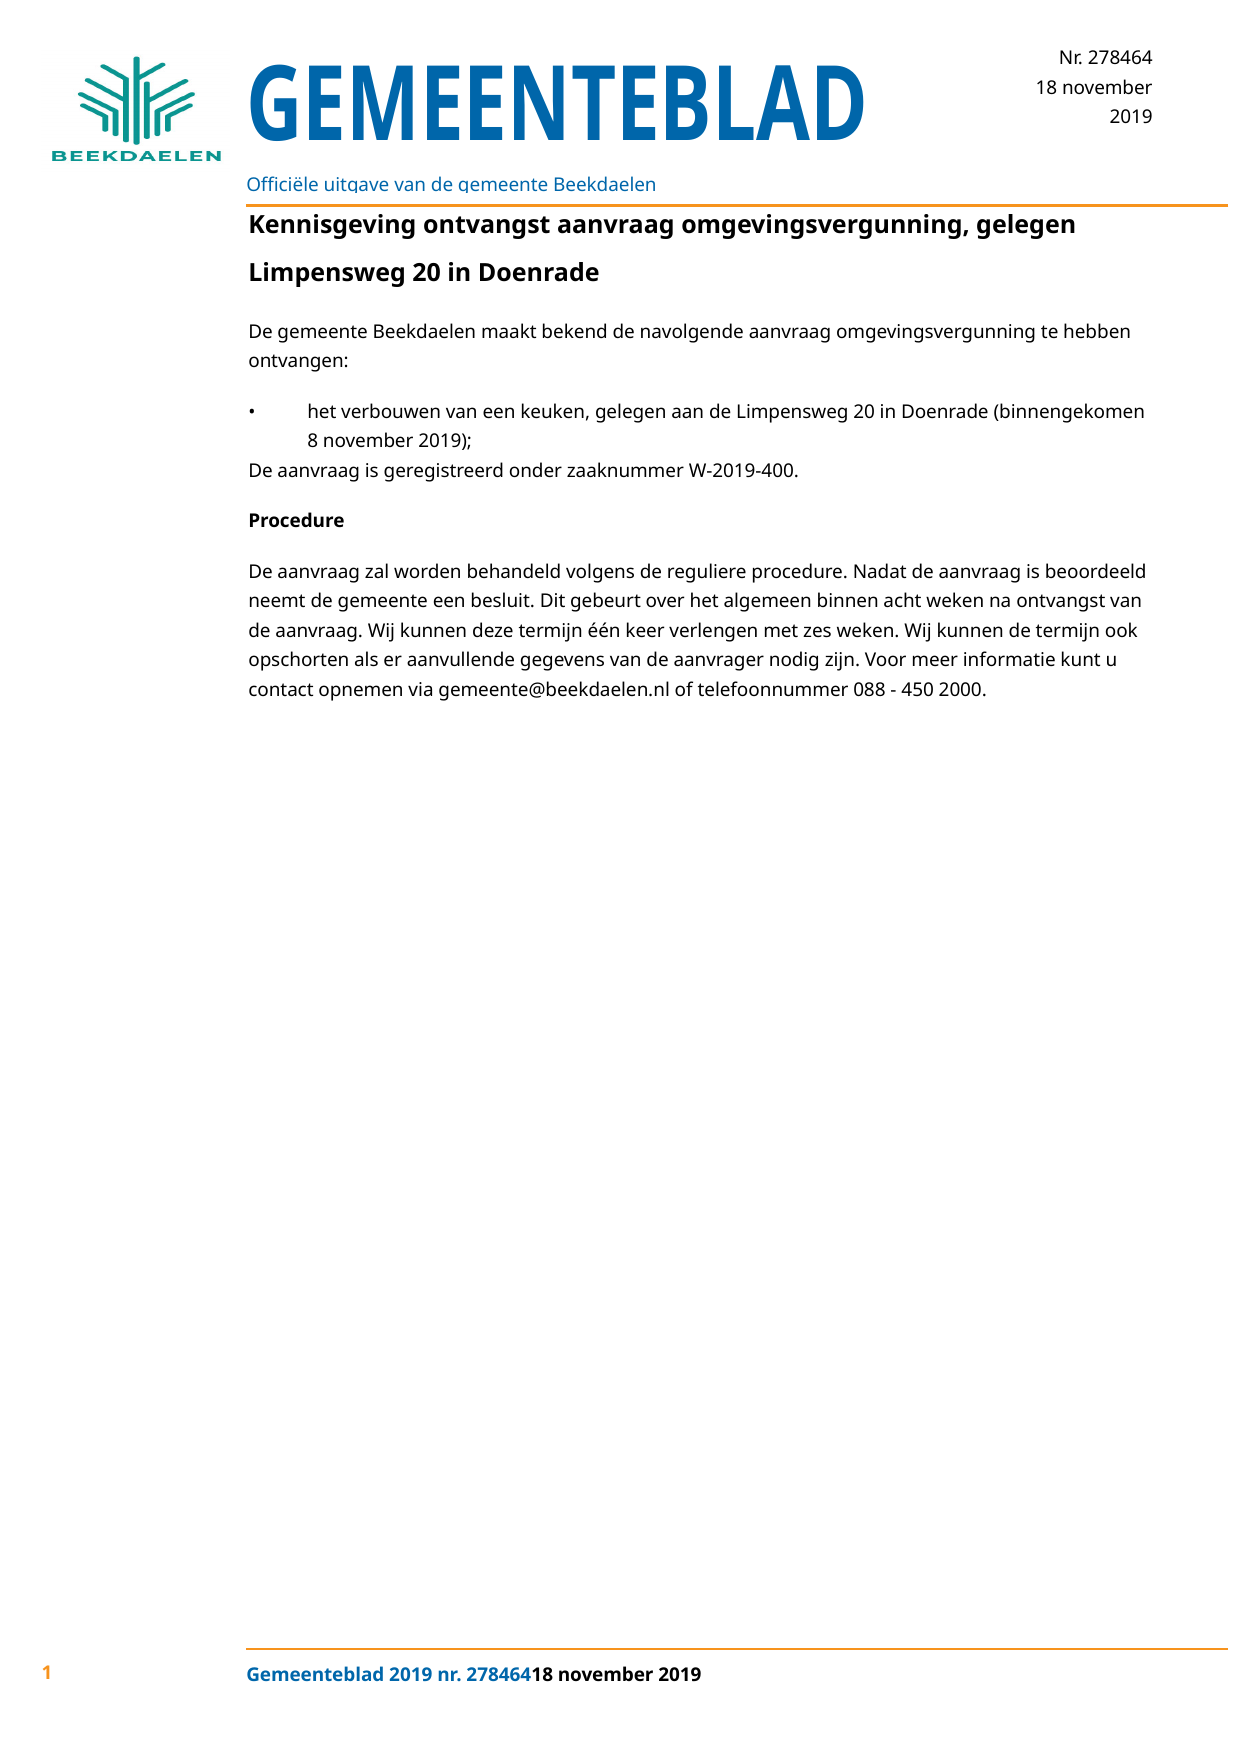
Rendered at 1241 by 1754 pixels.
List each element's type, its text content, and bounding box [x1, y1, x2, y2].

picture [41, 47, 231, 172]
text Kennisgeving ontvangst aanvraag omgevingsvergunning, gelegen Limpensweg 20 in Doenrade [248, 207, 1152, 288]
text De aanvraag is geregistreerd onder zaaknummer W-2019-400. [248, 457, 1152, 483]
text Procedure [248, 507, 1152, 533]
text De aanvraag zal worden behandeld volgens de reguliere procedure. Nadat de aanvraag is beoordeeld neemt de gemeente een besluit. Dit gebeurt over het algemeen binnen acht weken na ontvangst van de aanvraag. Wij kunnen deze termijn één keer verlengen met zes weken. Wij kunnen de termijn ook opschorten als er aanvullende gegevens van de aanvrager nodig zijn. Voor meer informatie kunt u contact opnemen via gemeente@beekdaelen.nl of telefoonnummer 088 - 450 2000. [248, 558, 1152, 702]
list het verbouwen van een keuken, gelegen aan de Limpensweg 20 in Doenrade (binnengekomen 8 november 2019); [248, 398, 1152, 453]
text De gemeente Beekdaelen maakt bekend de navolgende aanvraag omgevingsvergunning te hebben ontvangen: [248, 318, 1152, 373]
